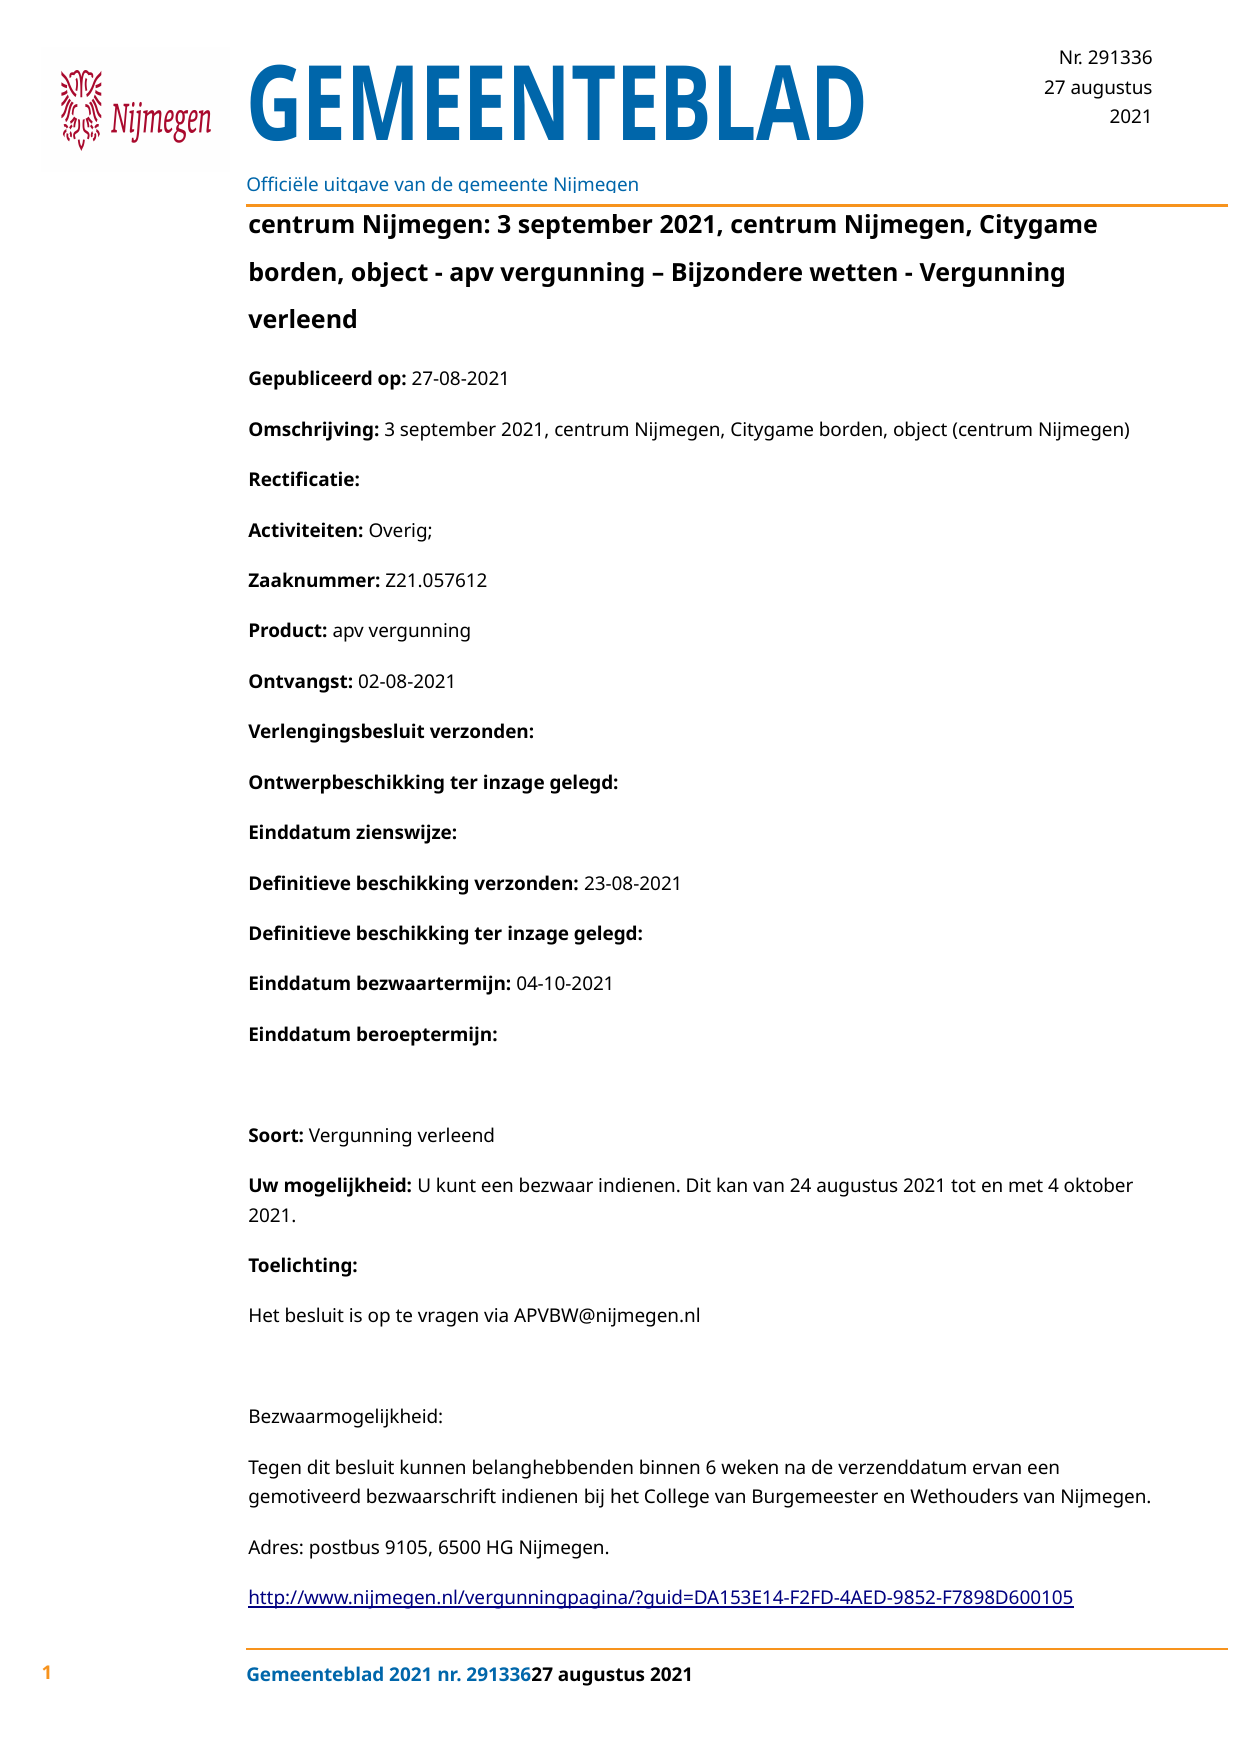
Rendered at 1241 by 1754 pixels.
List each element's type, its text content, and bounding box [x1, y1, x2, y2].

picture [41, 47, 231, 172]
text Adres: postbus 9105, 6500 HG Nijmegen. [248, 1534, 1152, 1559]
text centrum Nijmegen: 3 september 2021, centrum Nijmegen, Citygame borden, object - apv vergunning – Bijzondere wetten - Vergunning verleend [248, 207, 1152, 336]
text Einddatum bezwaartermijn: 04-10-2021 [248, 971, 1152, 996]
text Zaaknummer: Z21.057612 [248, 567, 1152, 593]
text Definitieve beschikking verzonden: 23-08-2021 [248, 870, 1152, 895]
text Ontvangst: 02-08-2021 [248, 668, 1152, 694]
text Soort: Vergunning verleend [248, 1122, 1152, 1147]
text Verlengingsbesluit verzonden: [248, 718, 1152, 744]
text Toelichting: [248, 1252, 1152, 1278]
text Rectificatie: [248, 466, 1152, 492]
text Het besluit is op te vragen via APVBW@nijmegen.nl [248, 1303, 1152, 1328]
text Ontwerpbeschikking ter inzage gelegd: [248, 769, 1152, 794]
text http://www.nijmegen.nl/vergunningpagina/?guid=DA153E14-F2FD-4AED-9852-F7898D600105 [248, 1584, 1152, 1610]
text Product: apv vergunning [248, 618, 1152, 643]
text Definitieve beschikking ter inzage gelegd: [248, 920, 1152, 946]
text Tegen dit besluit kunnen belanghebbenden binnen 6 weken na de verzenddatum ervan een gemotiveerd bezwaarschrift indienen bij het College van Burgemeester en Wethouders van Nijmegen. [248, 1454, 1152, 1509]
text Activiteiten: Overig; [248, 517, 1152, 542]
text Einddatum beroeptermijn: [248, 1021, 1152, 1047]
text Omschrijving: 3 september 2021, centrum Nijmegen, Citygame borden, object (centrum Nijmegen) [248, 416, 1152, 442]
text Uw mogelijkheid: U kunt een bezwaar indienen. Dit kan van 24 augustus 2021 tot en met 4 oktober 2021. [248, 1172, 1152, 1227]
text Einddatum zienswijze: [248, 819, 1152, 845]
text Gepubliceerd op: 27-08-2021 [248, 366, 1152, 391]
text Bezwaarmogelijkheid: [248, 1403, 1152, 1429]
